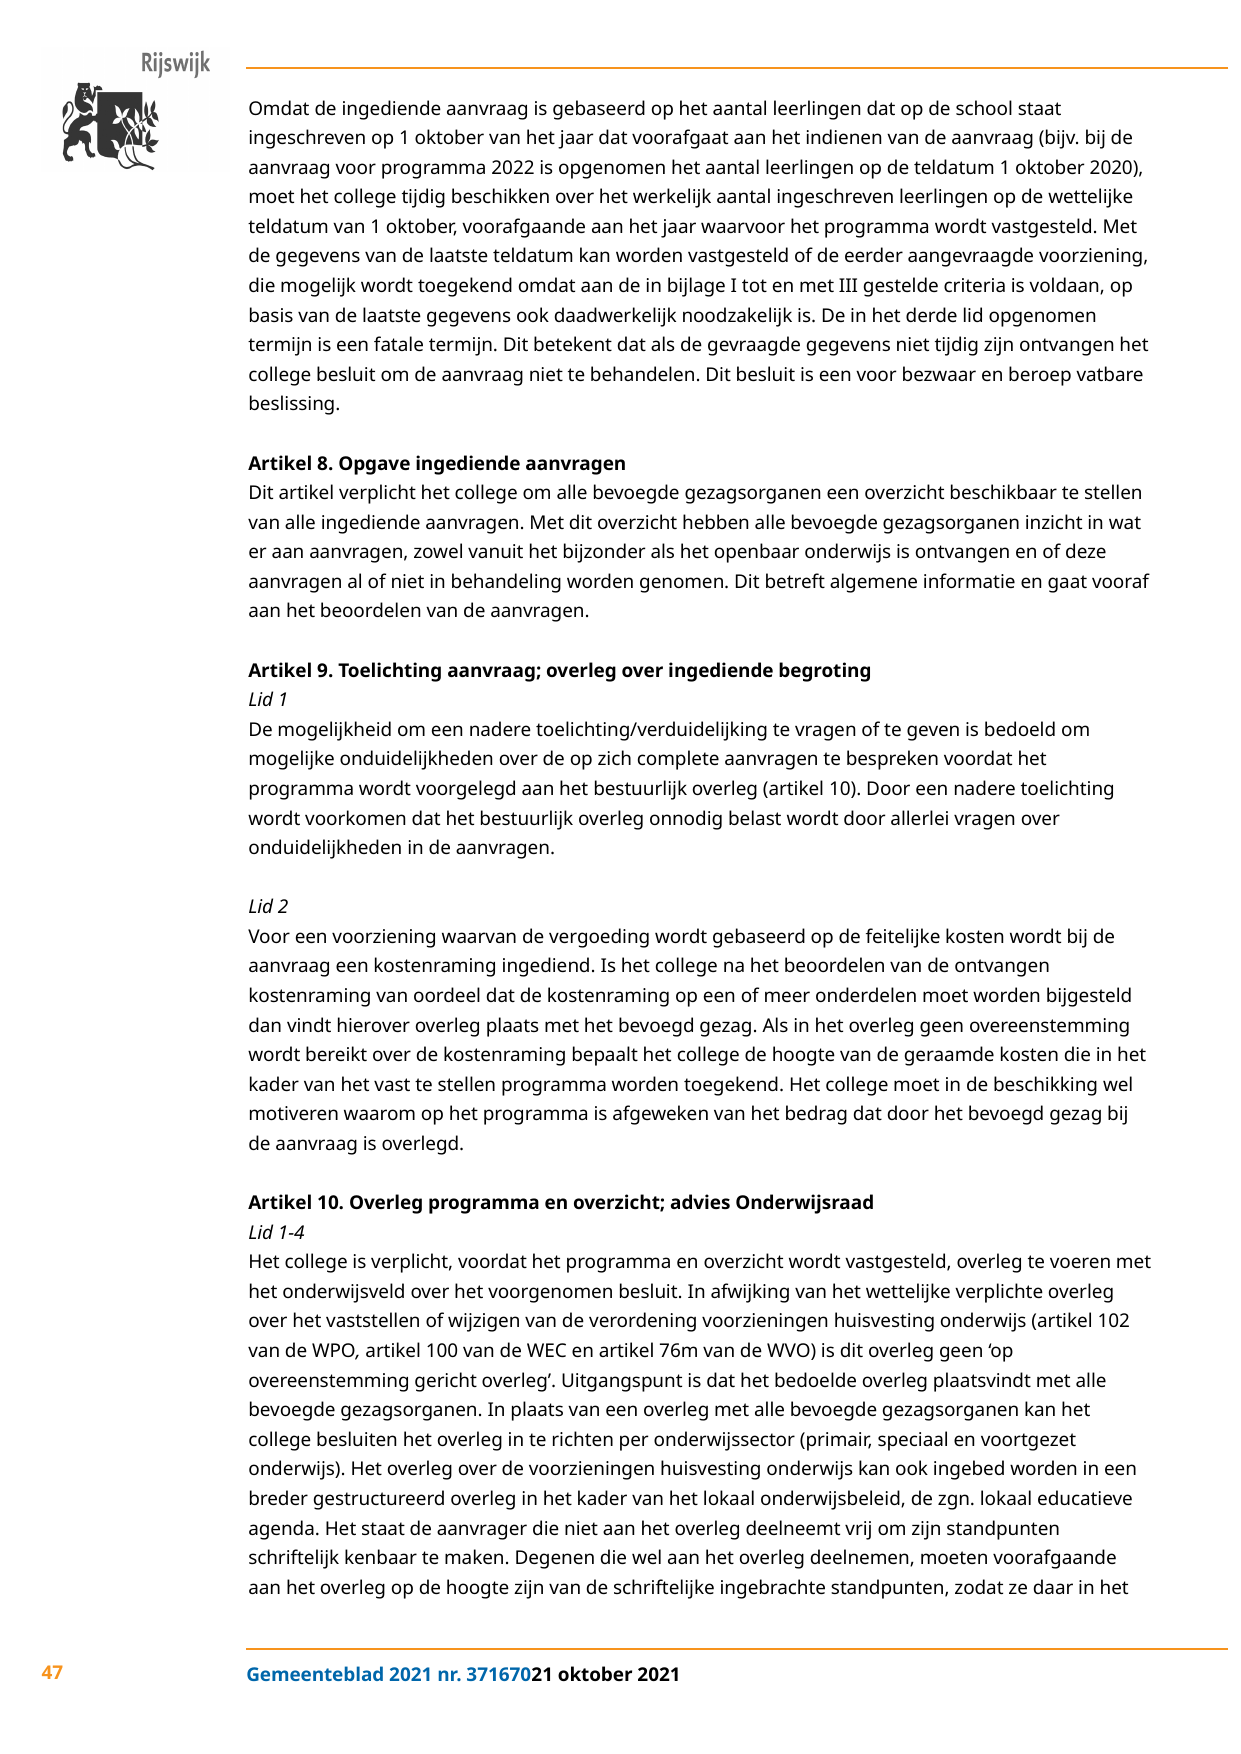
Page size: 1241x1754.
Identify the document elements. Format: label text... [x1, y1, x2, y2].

text Lid 2 [248, 893, 1152, 919]
text Voor een voorziening waarvan de vergoeding wordt gebaseerd op de feitelijke kosten wordt bij de aanvraag een kostenraming ingediend. Is het college na het beoordelen van de ontvangen kostenraming van oordeel dat de kostenraming op een of meer onderdelen moet worden bijgesteld dan vindt hierover overleg plaats met het bevoegd gezag. Als in het overleg geen overeenstemming wordt bereikt over de kostenraming bepaalt het college de hoogte van de geraamde kosten die in het kader van het vast te stellen programma worden toegekend. Het college moet in de beschikking wel motiveren waarom op het programma is afgeweken van het bedrag dat door het bevoegd gezag bij de aanvraag is overlegd. [248, 923, 1152, 1156]
picture [41, 47, 231, 172]
text De mogelijkheid om een nadere toelichting/verduidelijking te vragen of te geven is bedoeld om mogelijke onduidelijkheden over de op zich complete aanvragen te bespreken voordat het programma wordt voorgelegd aan het bestuurlijk overleg (artikel 10). Door een nadere toelichting wordt voorkomen dat het bestuurlijk overleg onnodig belast wordt door allerlei vragen over onduidelijkheden in de aanvragen. [248, 716, 1152, 860]
text Lid 1-4 [248, 1219, 1152, 1245]
text Dit artikel verplicht het college om alle bevoegde gezagsorganen een overzicht beschikbaar te stellen van alle ingediende aanvragen. Met dit overzicht hebben alle bevoegde gezagsorganen inzicht in wat er aan aanvragen, zowel vanuit het bijzonder als het openbaar onderwijs is ontvangen en of deze aanvragen al of niet in behandeling worden genomen. Dit betreft algemene informatie en gaat vooraf aan het beoordelen van de aanvragen. [248, 479, 1152, 623]
text Lid 1 [248, 686, 1152, 712]
text Artikel 8. Opgave ingediende aanvragen [248, 450, 1152, 476]
text Omdat de ingediende aanvraag is gebaseerd op het aantal leerlingen dat op de school staat ingeschreven op 1 oktober van het jaar dat voorafgaat aan het indienen van de aanvraag (bijv. bij de aanvraag voor programma 2022 is opgenomen het aantal leerlingen op de teldatum 1 oktober 2020), moet het college tijdig beschikken over het werkelijk aantal ingeschreven leerlingen op de wettelijke teldatum van 1 oktober, voorafgaande aan het jaar waarvoor het programma wordt vastgesteld. Met de gegevens van de laatste teldatum kan worden vastgesteld of de eerder aangevraagde voorziening, die mogelijk wordt toegekend omdat aan de in bijlage I tot en met III gestelde criteria is voldaan, op basis van de laatste gegevens ook daadwerkelijk noodzakelijk is. De in het derde lid opgenomen termijn is een fatale termijn. Dit betekent dat als de gevraagde gegevens niet tijdig zijn ontvangen het college besluit om de aanvraag niet te behandelen. Dit besluit is een voor bezwaar en beroep vatbare beslissing. [248, 95, 1152, 416]
text Artikel 9. Toelichting aanvraag; overleg over ingediende begroting [248, 657, 1152, 683]
text Het college is verplicht, voordat het programma en overzicht wordt vastgesteld, overleg te voeren met het onderwijsveld over het voorgenomen besluit. In afwijking van het wettelijke verplichte overleg over het vaststellen of wijzigen van de verordening voorzieningen huisvesting onderwijs (artikel 102 van de WPO, artikel 100 van de WEC en artikel 76m van de WVO) is dit overleg geen ‘op overeenstemming gericht overleg’. Uitgangspunt is dat het bedoelde overleg plaatsvindt met alle bevoegde gezagsorganen. In plaats van een overleg met alle bevoegde gezagsorganen kan het college besluiten het overleg in te richten per onderwijssector (primair, speciaal en voortgezet onderwijs). Het overleg over de voorzieningen huisvesting onderwijs kan ook ingebed worden in een breder gestructureerd overleg in het kader van het lokaal onderwijsbeleid, de zgn. lokaal educatieve agenda. Het staat de aanvrager die niet aan het overleg deelneemt vrij om zijn standpunten schriftelijk kenbaar te maken. Degenen die wel aan het overleg deelnemen, moeten voorafgaande aan het overleg op de hoogte zijn van de schriftelijke ingebrachte standpunten, zodat ze daar in het [248, 1248, 1152, 1600]
text Artikel 10. Overleg programma en overzicht; advies Onderwijsraad [248, 1189, 1152, 1215]
